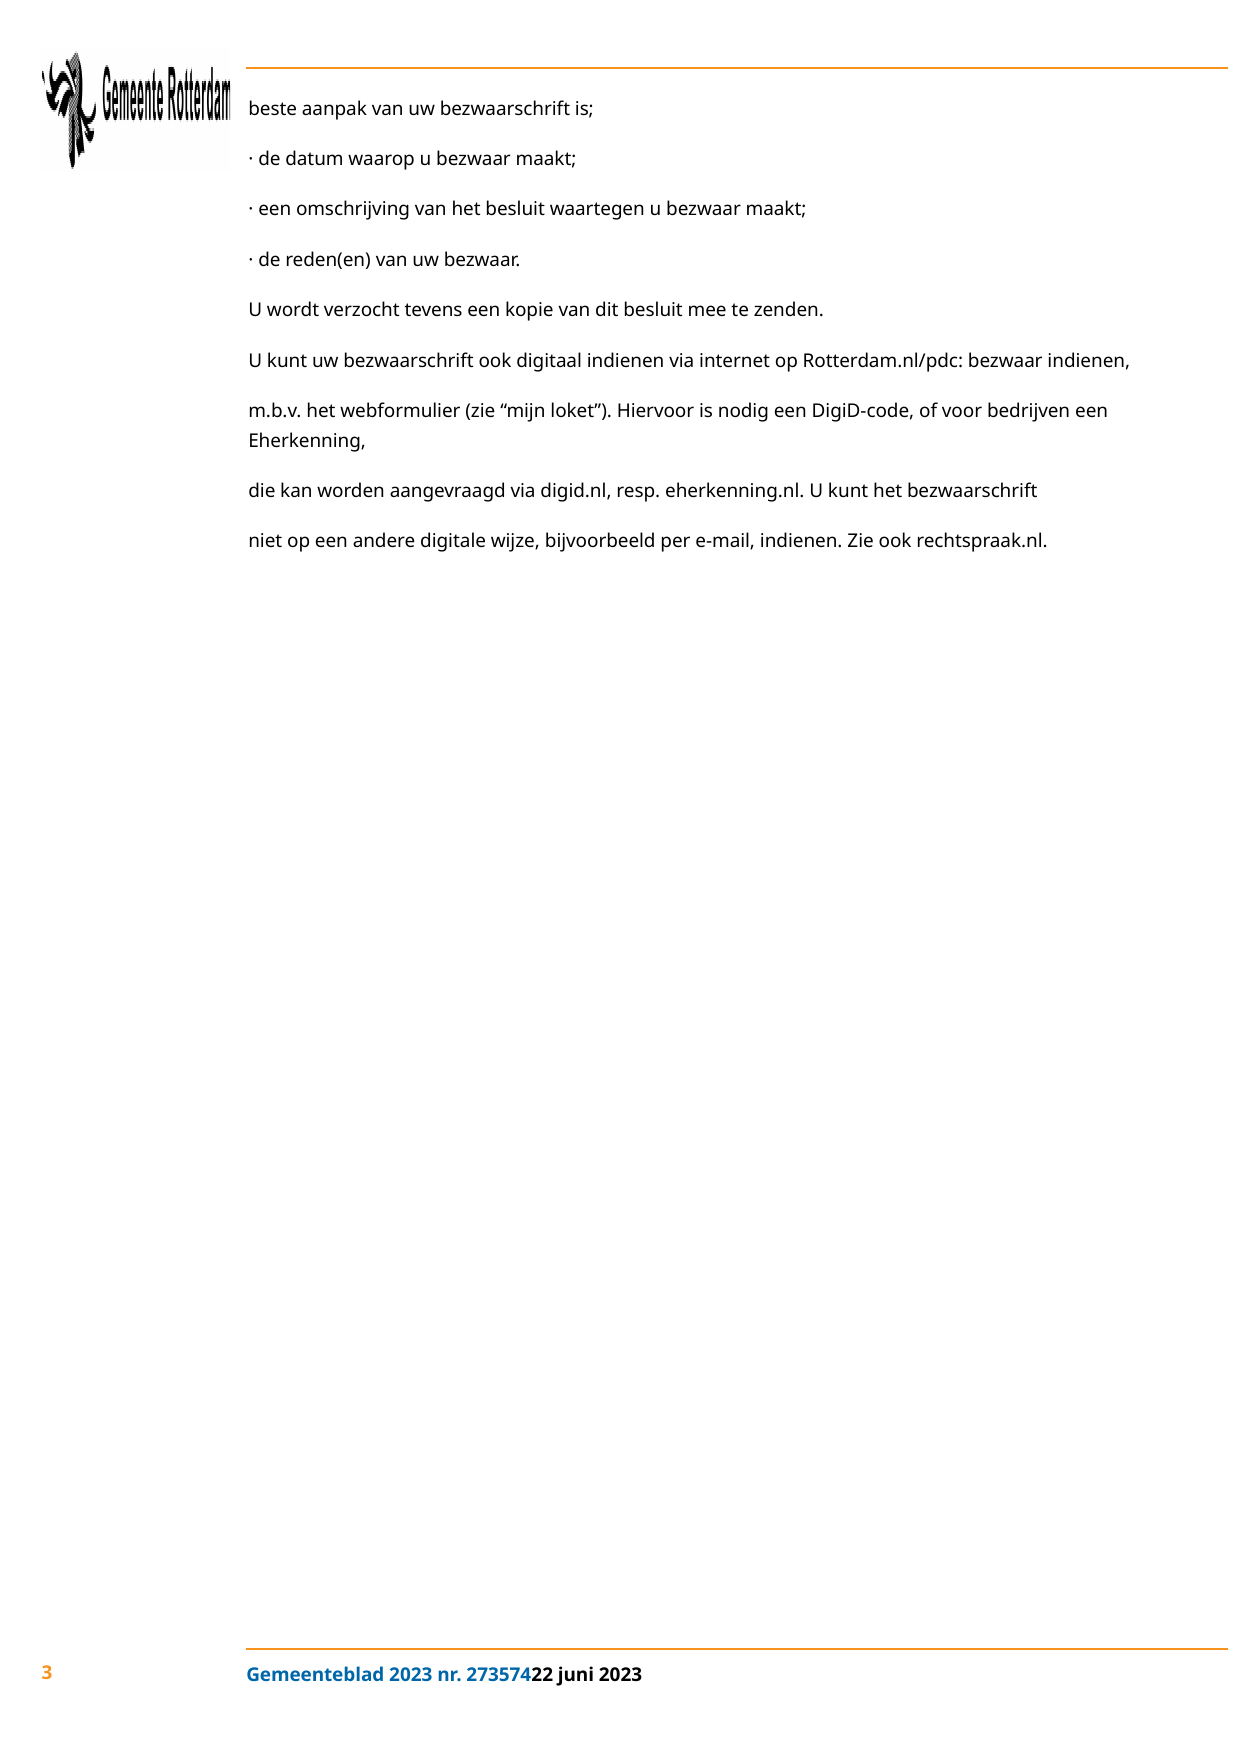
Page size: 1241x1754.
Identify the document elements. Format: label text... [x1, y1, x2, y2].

picture [41, 47, 231, 172]
text · de datum waarop u bezwaar maakt; [248, 145, 1152, 171]
text m.b.v. het webformulier (zie “mijn loket”). Hiervoor is nodig een DigiD-code, of voor bedrijven een Eherkenning, [248, 397, 1152, 453]
text U wordt verzocht tevens een kopie van dit besluit mee te zenden. [248, 296, 1152, 322]
text niet op een andere digitale wijze, bijvoorbeeld per e-mail, indienen. Zie ook rechtspraak.nl. [248, 528, 1152, 553]
text · een omschrijving van het besluit waartegen u bezwaar maakt; [248, 196, 1152, 221]
text die kan worden aangevraagd via digid.nl, resp. eherkenning.nl. U kunt het bezwaarschrift [248, 477, 1152, 503]
text · de reden(en) van uw bezwaar. [248, 246, 1152, 272]
text beste aanpak van uw bezwaarschrift is; [248, 95, 1152, 121]
text U kunt uw bezwaarschrift ook digitaal indienen via internet op Rotterdam.nl/pdc: bezwaar indienen, [248, 347, 1152, 373]
